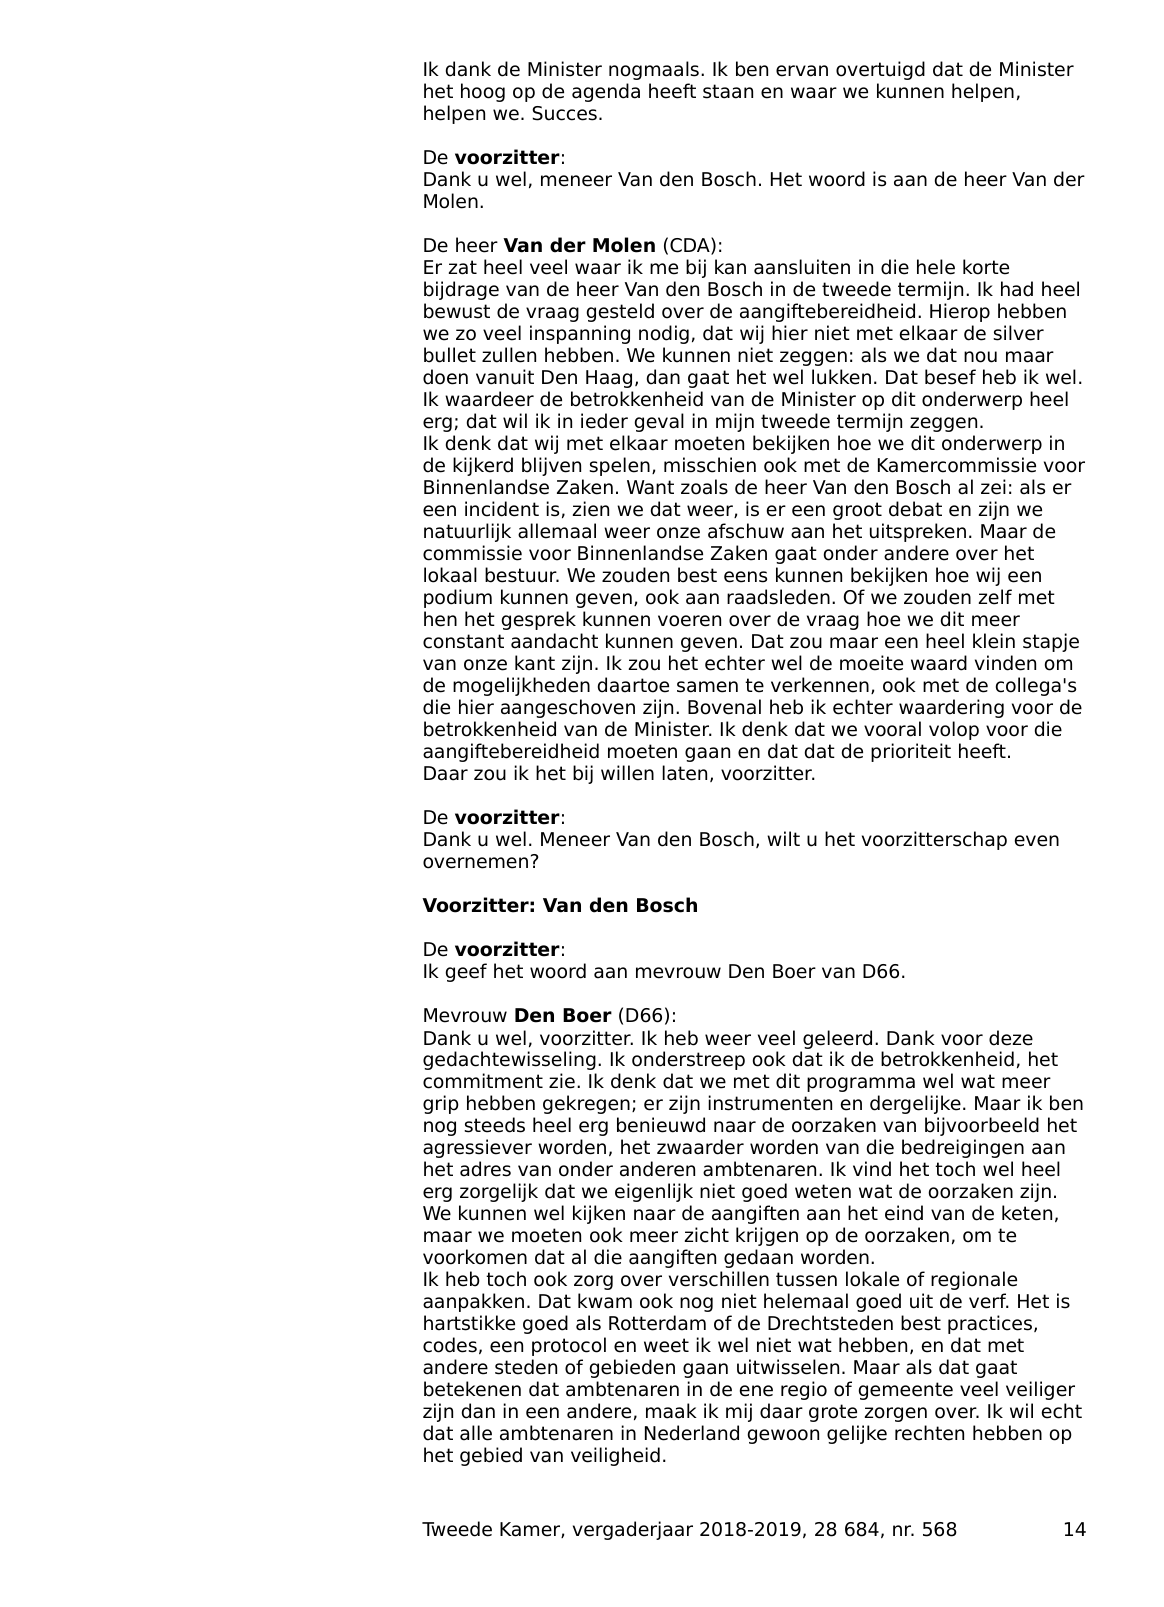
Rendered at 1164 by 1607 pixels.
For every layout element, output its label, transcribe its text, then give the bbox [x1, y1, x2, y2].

text Ik heb toch ook zorg over verschillen tussen lokale of regionale aanpakken. Dat kwam ook nog niet helemaal goed uit de verf. Het is hartstikke goed als Rotterdam of de Drechtsteden best practices, codes, een protocol en weet ik wel niet wat hebben, en dat met andere steden of gebieden gaan uitwisselen. Maar als dat gaat betekenen dat ambtenaren in de ene regio of gemeente veel veiliger zijn dan in een andere, maak ik mij daar grote zorgen over. Ik wil echt dat alle ambtenaren in Nederland gewoon gelijke rechten hebben op het gebied van veiligheid. [422, 1269, 1087, 1467]
text Dank u wel. Meneer Van den Bosch, wilt u het voorzitterschap even overnemen? [422, 829, 1087, 873]
text Mevrouw Den Boer (D66): [422, 1005, 1087, 1027]
text Ik dank de Minister nogmaals. Ik ben ervan overtuigd dat de Minister het hoog op de agenda heeft staan en waar we kunnen helpen, helpen we. Succes. [422, 59, 1087, 125]
text Dank u wel, voorzitter. Ik heb weer veel geleerd. Dank voor deze gedachtewisseling. Ik onderstreep ook dat ik de betrokkenheid, het commitment zie. Ik denk dat we met dit programma wel wat meer grip hebben gekregen; er zijn instrumenten en dergelijke. Maar ik ben nog steeds heel erg benieuwd naar de oorzaken van bijvoorbeeld het agressiever worden, het zwaarder worden van die bedreigingen aan het adres van onder anderen ambtenaren. Ik vind het toch wel heel erg zorgelijk dat we eigenlijk niet goed weten wat de oorzaken zijn. We kunnen wel kijken naar de aangiften aan het eind van de keten, maar we moeten ook meer zicht krijgen op de oorzaken, om te voorkomen dat al die aangiften gedaan worden. [422, 1027, 1087, 1269]
text De heer Van der Molen (CDA): [422, 235, 1087, 257]
text Ik geef het woord aan mevrouw Den Boer van D66. [422, 961, 1087, 983]
subtitle Voorzitter: Van den Bosch [422, 895, 1087, 917]
text De voorzitter: [422, 147, 1087, 169]
text De voorzitter: [422, 807, 1087, 829]
text Daar zou ik het bij willen laten, voorzitter. [422, 763, 1087, 785]
text Ik denk dat wij met elkaar moeten bekijken hoe we dit onderwerp in de kijkerd blijven spelen, misschien ook met de Kamercommissie voor Binnenlandse Zaken. Want zoals de heer Van den Bosch al zei: als er een incident is, zien we dat weer, is er een groot debat en zijn we natuurlijk allemaal weer onze afschuw aan het uitspreken. Maar de commissie voor Binnenlandse Zaken gaat onder andere over het lokaal bestuur. We zouden best eens kunnen bekijken hoe wij een podium kunnen geven, ook aan raadsleden. Of we zouden zelf met hen het gesprek kunnen voeren over de vraag hoe we dit meer constant aandacht kunnen geven. Dat zou maar een heel klein stapje van onze kant zijn. Ik zou het echter wel de moeite waard vinden om de mogelijkheden daartoe samen te verkennen, ook met de collega's die hier aangeschoven zijn. Bovenal heb ik echter waardering voor de betrokkenheid van de Minister. Ik denk dat we vooral volop voor die aangiftebereidheid moeten gaan en dat dat de prioriteit heeft. [422, 433, 1087, 763]
text De voorzitter: [422, 939, 1087, 961]
text Dank u wel, meneer Van den Bosch. Het woord is aan de heer Van der Molen. [422, 169, 1087, 213]
text Er zat heel veel waar ik me bij kan aansluiten in die hele korte bijdrage van de heer Van den Bosch in de tweede termijn. Ik had heel bewust de vraag gesteld over de aangiftebereidheid. Hierop hebben we zo veel inspanning nodig, dat wij hier niet met elkaar de silver bullet zullen hebben. We kunnen niet zeggen: als we dat nou maar doen vanuit Den Haag, dan gaat het wel lukken. Dat besef heb ik wel. Ik waardeer de betrokkenheid van de Minister op dit onderwerp heel erg; dat wil ik in ieder geval in mijn tweede termijn zeggen. [422, 257, 1087, 433]
